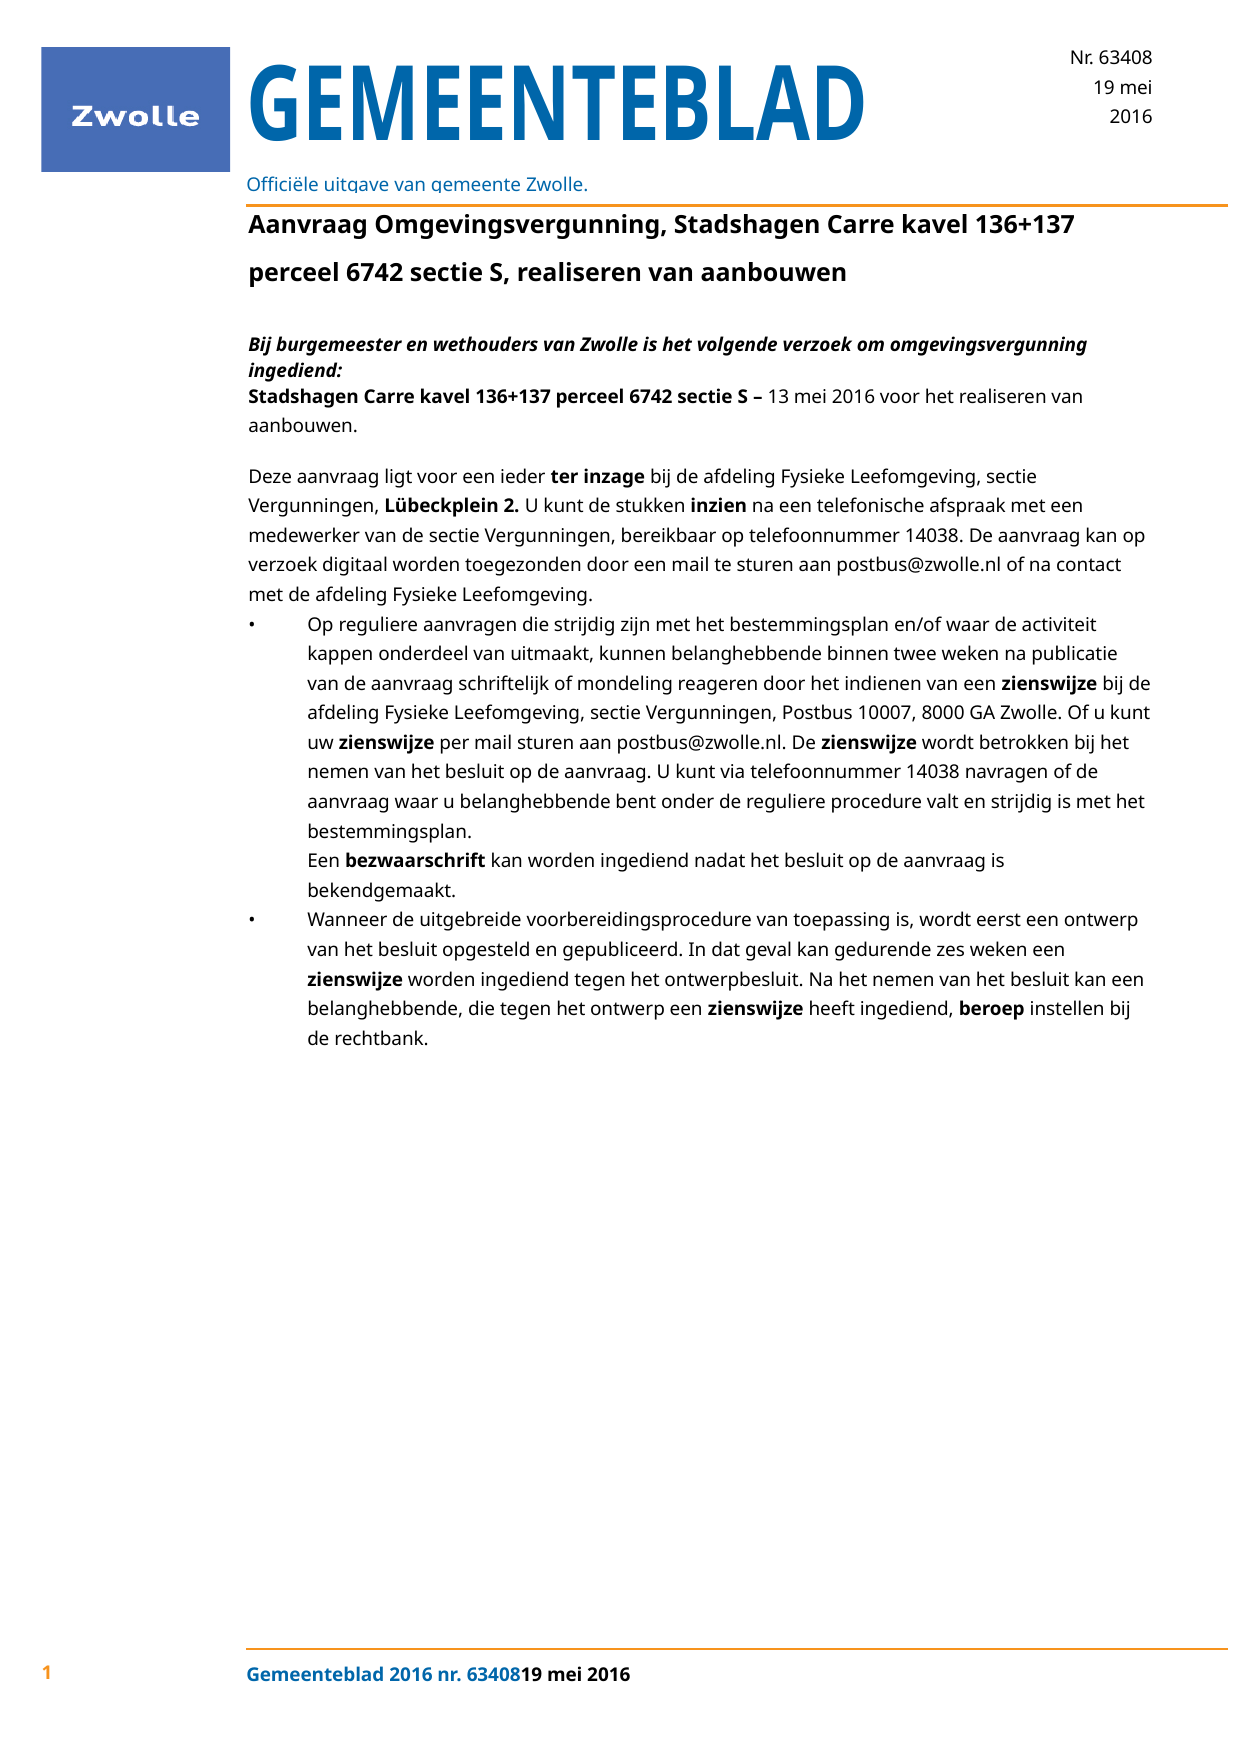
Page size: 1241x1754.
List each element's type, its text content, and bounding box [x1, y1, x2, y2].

list Wanneer de uitgebreide voorbereidingsprocedure van toepassing is, wordt eerst een ontwerp van het besluit opgesteld en gepubliceerd. In dat geval kan gedurende zes weken een zienswijze worden ingediend tegen het ontwerpbesluit. Na het nemen van het besluit kan een belanghebbende, die tegen het ontwerp een zienswijze heeft ingediend, beroep instellen bij de rechtbank. [248, 907, 1152, 1051]
list Op reguliere aanvragen die strijdig zijn met het bestemmingsplan en/of waar de activiteit kappen onderdeel van uitmaakt, kunnen belanghebbende binnen twee weken na publicatie van de aanvraag schriftelijk of mondeling reageren door het indienen van een zienswijze bij de afdeling Fysieke Leefomgeving, sectie Vergunningen, Postbus 10007, 8000 GA Zwolle. Of u kunt uw zienswijze per mail sturen aan postbus@zwolle.nl. De zienswijze wordt betrokken bij het nemen van het besluit op de aanvraag. U kunt via telefoonnummer 14038 navragen of de aanvraag waar u belanghebbende bent onder de reguliere procedure valt en strijdig is met het bestemmingsplan. [248, 611, 1152, 844]
text Deze aanvraag ligt voor een ieder ter inzage bij de afdeling Fysieke Leefomgeving, sectie Vergunningen, Lübeckplein 2. U kunt de stukken inzien na een telefonische afspraak met een medewerker van de sectie Vergunningen, bereikbaar op telefoonnummer 14038. De aanvraag kan op verzoek digitaal worden toegezonden door een mail te sturen aan postbus@zwolle.nl of na contact met de afdeling Fysieke Leefomgeving. [248, 463, 1152, 607]
text Stadshagen Carre kavel 136+137 perceel 6742 sectie S – 13 mei 2016 voor het realiseren van aanbouwen. [248, 383, 1152, 438]
text Bij burgemeester en wethouders van Zwolle is het volgende verzoek om omgevingsvergunning ingediend: [248, 331, 1152, 383]
list Een bezwaarschrift kan worden ingediend nadat het besluit op de aanvraag is bekendgemaakt. [248, 847, 1152, 903]
text Aanvraag Omgevingsvergunning, Stadshagen Carre kavel 136+137 perceel 6742 sectie S, realiseren van aanbouwen [248, 207, 1152, 288]
picture [41, 47, 231, 172]
